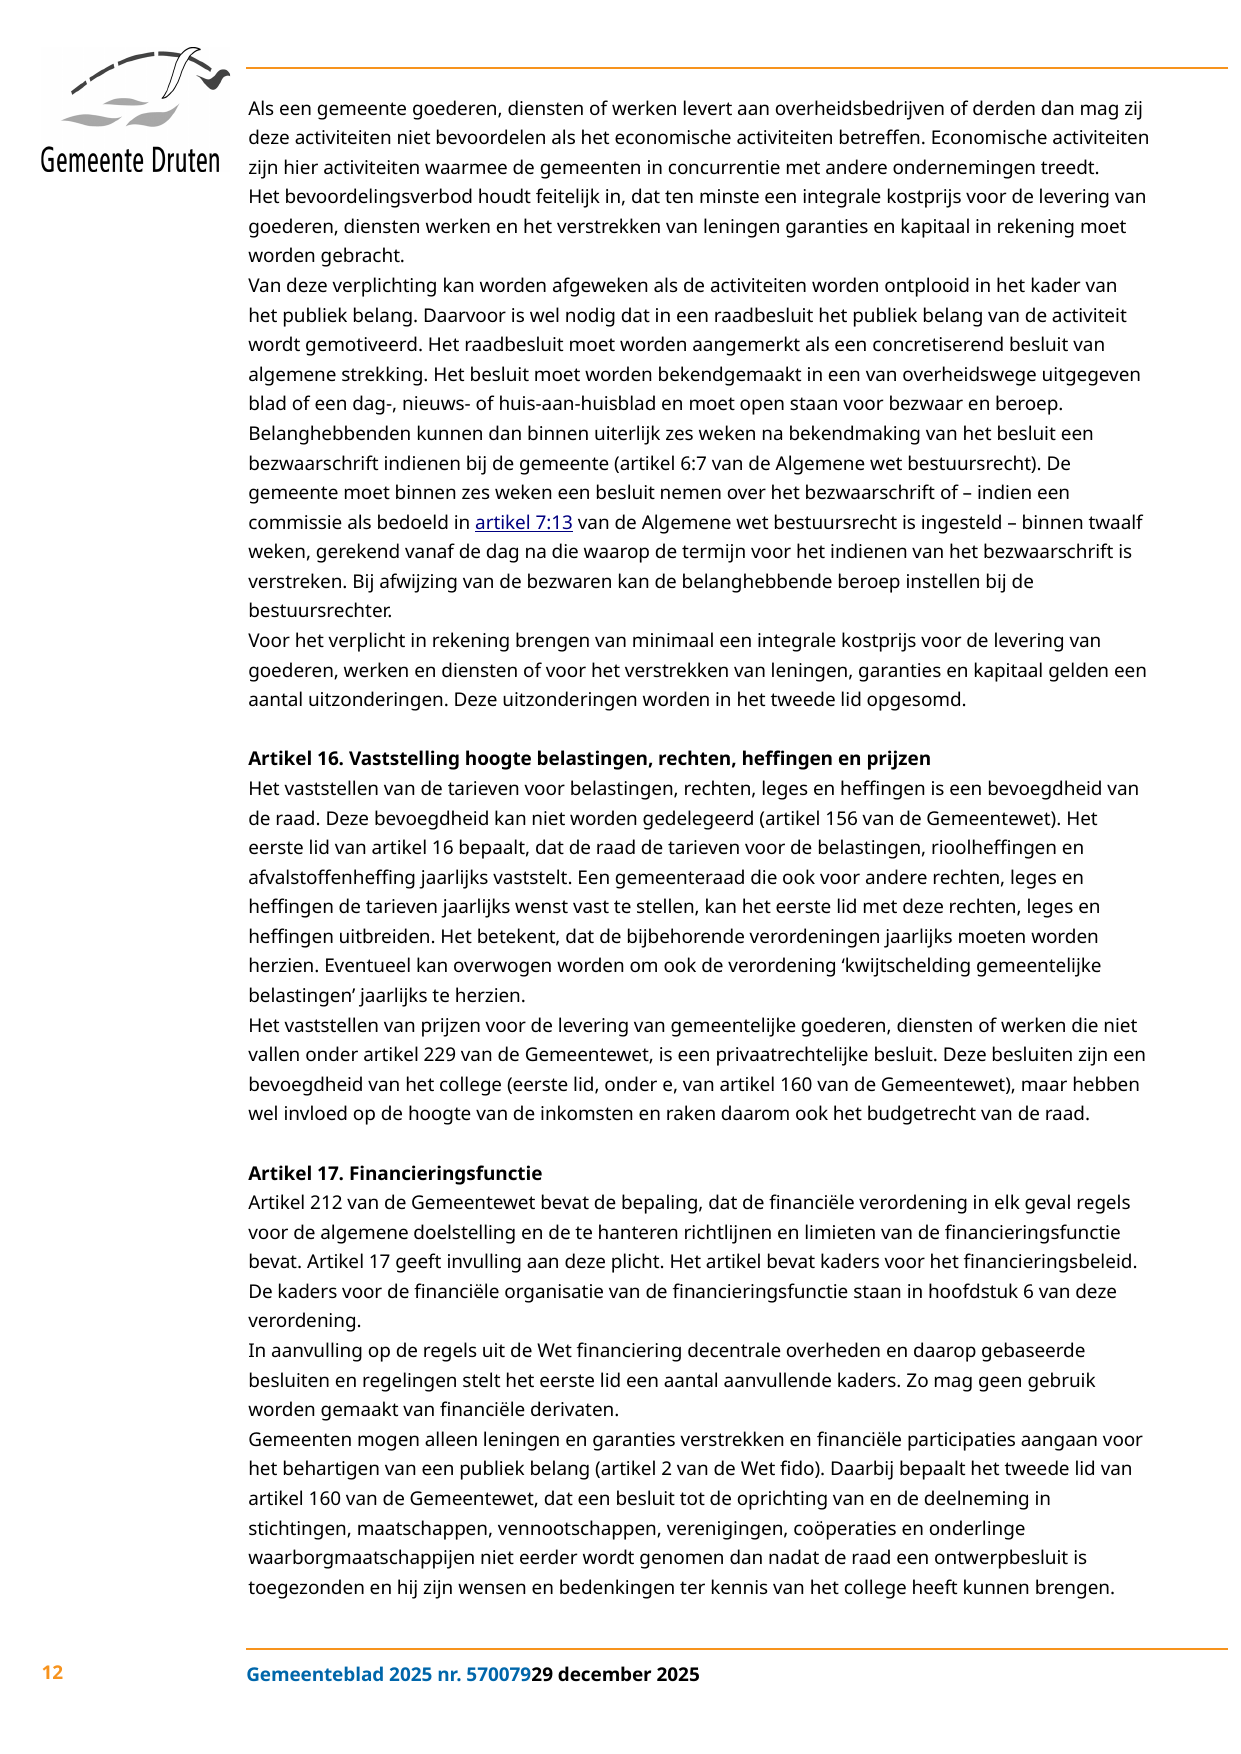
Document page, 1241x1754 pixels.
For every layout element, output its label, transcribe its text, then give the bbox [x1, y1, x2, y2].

text Het bevoordelingsverbod houdt feitelijk in, dat ten minste een integrale kostprijs voor de levering van goederen, diensten werken en het verstrekken van leningen garanties en kapitaal in rekening moet worden gebracht. [248, 183, 1152, 268]
text Artikel 16. Vaststelling hoogte belastingen, rechten, heffingen en prijzen [248, 746, 1152, 771]
text Het vaststellen van prijzen voor de levering van gemeentelijke goederen, diensten of werken die niet vallen onder artikel 229 van de Gemeentewet, is een privaatrechtelijke besluit. Deze besluiten zijn een bevoegdheid van het college (eerste lid, onder e, van artikel 160 van de Gemeentewet), maar hebben wel invloed op de hoogte van de inkomsten en raken daarom ook het budgetrecht van de raad. [248, 1012, 1152, 1126]
text Voor het verplicht in rekening brengen van minimaal een integrale kostprijs voor de levering van goederen, werken en diensten of voor het verstrekken van leningen, garanties en kapitaal gelden een aantal uitzonderingen. Deze uitzonderingen worden in het tweede lid opgesomd. [248, 627, 1152, 712]
picture [41, 47, 231, 172]
text Gemeenten mogen alleen leningen en garanties verstrekken en financiële participaties aangaan voor het behartigen van een publiek belang (artikel 2 van de Wet fido). Daarbij bepaalt het tweede lid van artikel 160 van de Gemeentewet, dat een besluit tot de oprichting van en de deelneming in stichtingen, maatschappen, vennootschappen, verenigingen, coöperaties en onderlinge waarborgmaatschappijen niet eerder wordt genomen dan nadat de raad een ontwerpbesluit is toegezonden en hij zijn wensen en bedenkingen ter kennis van het college heeft kunnen brengen. [248, 1426, 1152, 1600]
text Het vaststellen van de tarieven voor belastingen, rechten, leges en heffingen is een bevoegdheid van de raad. Deze bevoegdheid kan niet worden gedelegeerd (artikel 156 van de Gemeentewet). Het eerste lid van artikel 16 bepaalt, dat de raad de tarieven voor de belastingen, rioolheffingen en afvalstoffenheffing jaarlijks vaststelt. Een gemeenteraad die ook voor andere rechten, leges en heffingen de tarieven jaarlijks wenst vast te stellen, kan het eerste lid met deze rechten, leges en heffingen uitbreiden. Het betekent, dat de bijbehorende verordeningen jaarlijks moeten worden herzien. Eventueel kan overwogen worden om ook de verordening ‘kwijtschelding gemeentelijke belastingen’ jaarlijks te herzien. [248, 775, 1152, 1008]
text Artikel 212 van de Gemeentewet bevat de bepaling, dat de financiële verordening in elk geval regels voor de algemene doelstelling en de te hanteren richtlijnen en limieten van de financieringsfunctie bevat. Artikel 17 geeft invulling aan deze plicht. Het artikel bevat kaders voor het financieringsbeleid. De kaders voor de financiële organisatie van de financieringsfunctie staan in hoofdstuk 6 van deze verordening. [248, 1189, 1152, 1333]
text Van deze verplichting kan worden afgeweken als de activiteiten worden ontplooid in het kader van het publiek belang. Daarvoor is wel nodig dat in een raadbesluit het publiek belang van de activiteit wordt gemotiveerd. Het raadbesluit moet worden aangemerkt als een concretiserend besluit van algemene strekking. Het besluit moet worden bekendgemaakt in een van overheidswege uitgegeven blad of een dag-, nieuws- of huis-aan-huisblad en moet open staan voor bezwaar en beroep. Belanghebbenden kunnen dan binnen uiterlijk zes weken na bekendmaking van het besluit een bezwaarschrift indienen bij de gemeente (artikel 6:7 van de Algemene wet bestuursrecht). De gemeente moet binnen zes weken een besluit nemen over het bezwaarschrift of – indien een commissie als bedoeld in artikel 7:13 van de Algemene wet bestuursrecht is ingesteld – binnen twaalf weken, gerekend vanaf de dag na die waarop de termijn voor het indienen van het bezwaarschrift is verstreken. Bij afwijzing van de bezwaren kan de belanghebbende beroep instellen bij de bestuursrechter. [248, 272, 1152, 623]
text Artikel 17. Financieringsfunctie [248, 1160, 1152, 1186]
text Als een gemeente goederen, diensten of werken levert aan overheidsbedrijven of derden dan mag zij deze activiteiten niet bevoordelen als het economische activiteiten betreffen. Economische activiteiten zijn hier activiteiten waarmee de gemeenten in concurrentie met andere ondernemingen treedt. [248, 95, 1152, 180]
text In aanvulling op de regels uit de Wet financiering decentrale overheden en daarop gebaseerde besluiten en regelingen stelt het eerste lid een aantal aanvullende kaders. Zo mag geen gebruik worden gemaakt van financiële derivaten. [248, 1337, 1152, 1422]
